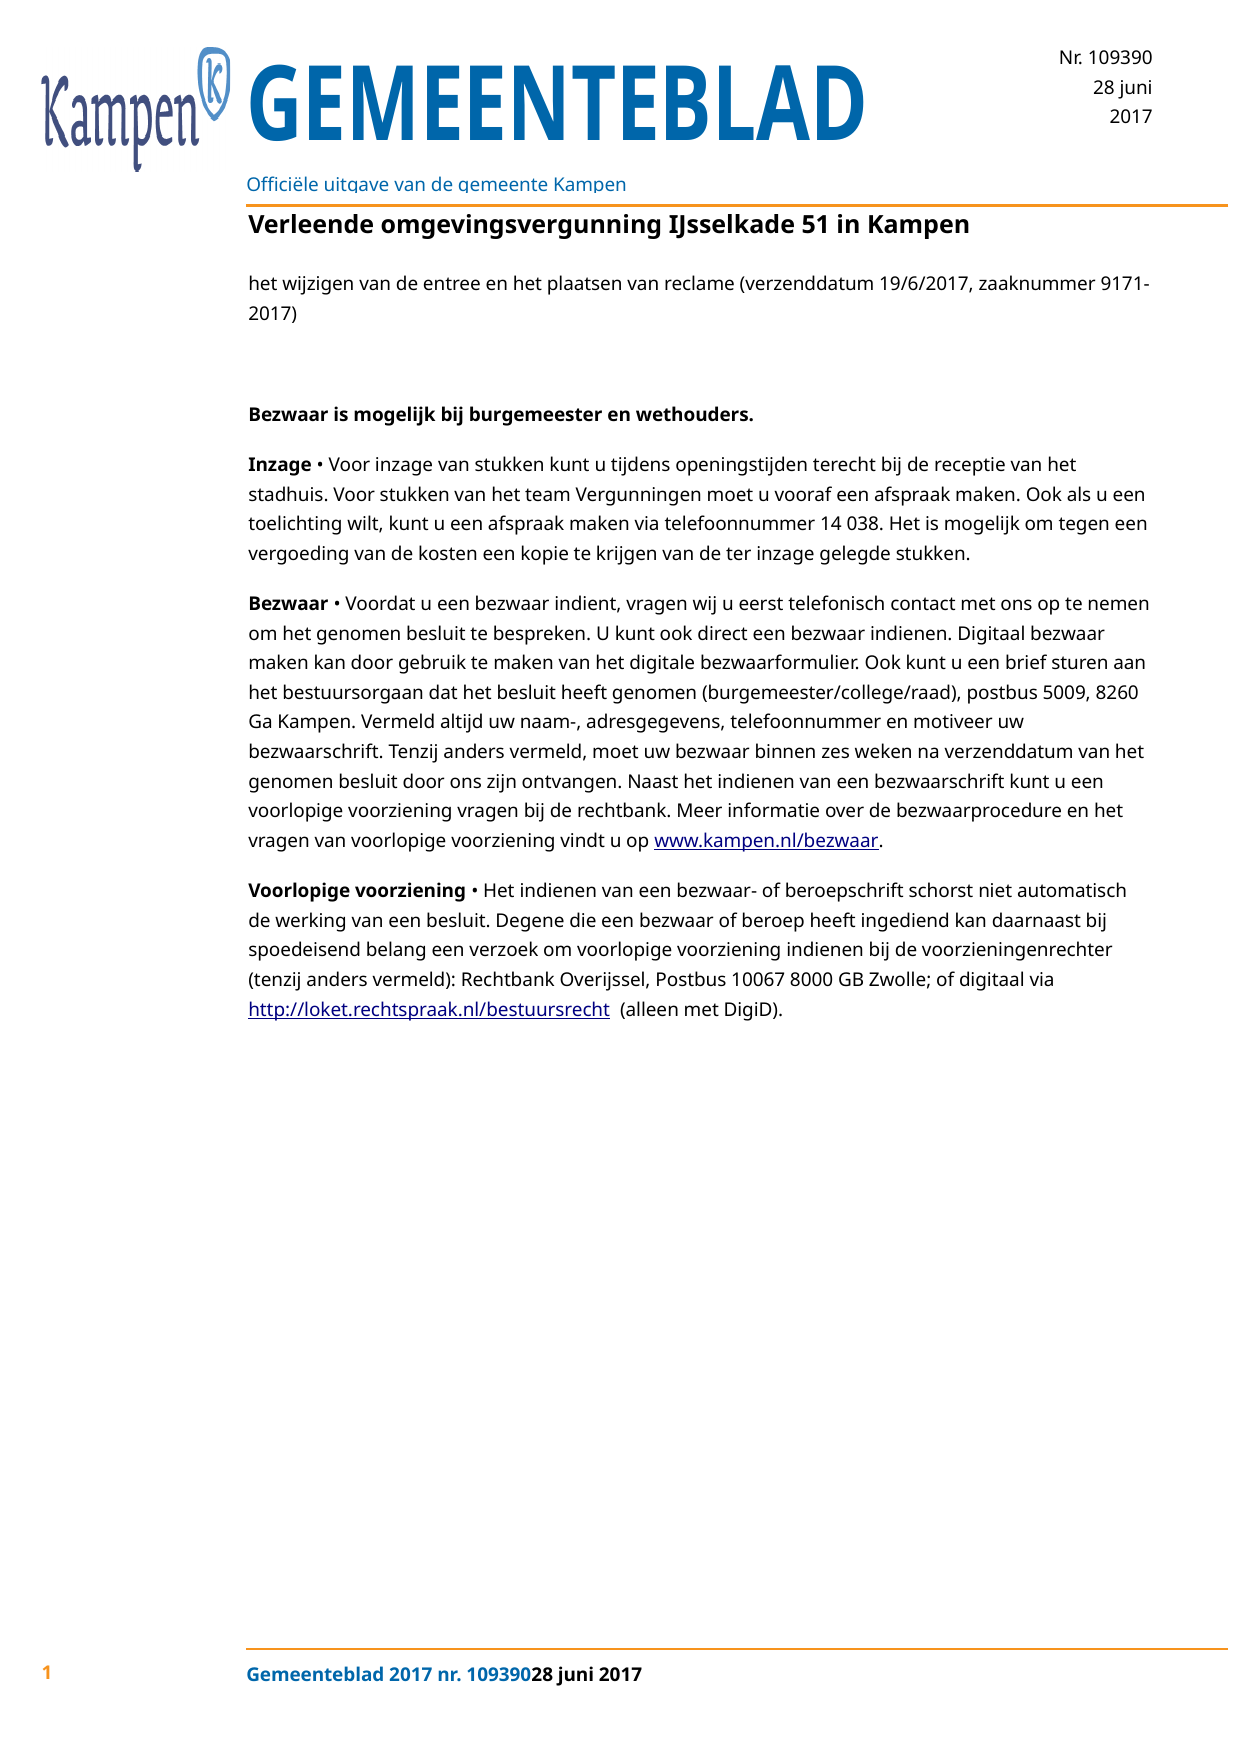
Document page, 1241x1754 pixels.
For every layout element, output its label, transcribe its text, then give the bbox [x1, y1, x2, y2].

text Bezwaar • Voordat u een bezwaar indient, vragen wij u eerst telefonisch contact met ons op te nemen om het genomen besluit te bespreken. U kunt ook direct een bezwaar indienen. Digitaal bezwaar maken kan door gebruik te maken van het digitale bezwaarformulier. Ook kunt u een brief sturen aan het bestuursorgaan dat het besluit heeft genomen (burgemeester/college/raad), postbus 5009, 8260 Ga Kampen. Vermeld altijd uw naam-, adresgegevens, telefoonnummer en motiveer uw bezwaarschrift. Tenzij anders vermeld, moet uw bezwaar binnen zes weken na verzenddatum van het genomen besluit door ons zijn ontvangen. Naast het indienen van een bezwaarschrift kunt u een voorlopige voorziening vragen bij de rechtbank. Meer informatie over de bezwaarprocedure en het vragen van voorlopige voorziening vindt u op www.kampen.nl/bezwaar. [248, 590, 1152, 853]
text Inzage • Voor inzage van stukken kunt u tijdens openingstijden terecht bij de receptie van het stadhuis. Voor stukken van het team Vergunningen moet u vooraf een afspraak maken. Ook als u een toelichting wilt, kunt u een afspraak maken via telefoonnummer 14 038. Het is mogelijk om tegen een vergoeding van de kosten een kopie te krijgen van de ter inzage gelegde stukken. [248, 451, 1152, 566]
text Verleende omgevingsvergunning IJsselkade 51 in Kampen [248, 207, 1152, 241]
text het wijzigen van de entree en het plaatsen van reclame (verzenddatum 19/6/2017, zaaknummer 9171-2017) [248, 270, 1152, 326]
text Voorlopige voorziening • Het indienen van een bezwaar- of beroepschrift schorst niet automatisch de werking van een besluit. Degene die een bezwaar of beroep heeft ingediend kan daarnaast bij spoedeisend belang een verzoek om voorlopige voorziening indienen bij de voorzieningenrechter (tenzij anders vermeld): Rechtbank Overijssel, Postbus 10067 8000 GB Zwolle; of digitaal via http://loket.rechtspraak.nl/bestuursrecht (alleen met DigiD). [248, 877, 1152, 1021]
text Bezwaar is mogelijk bij burgemeester en wethouders. [248, 401, 1152, 426]
picture [41, 47, 231, 172]
